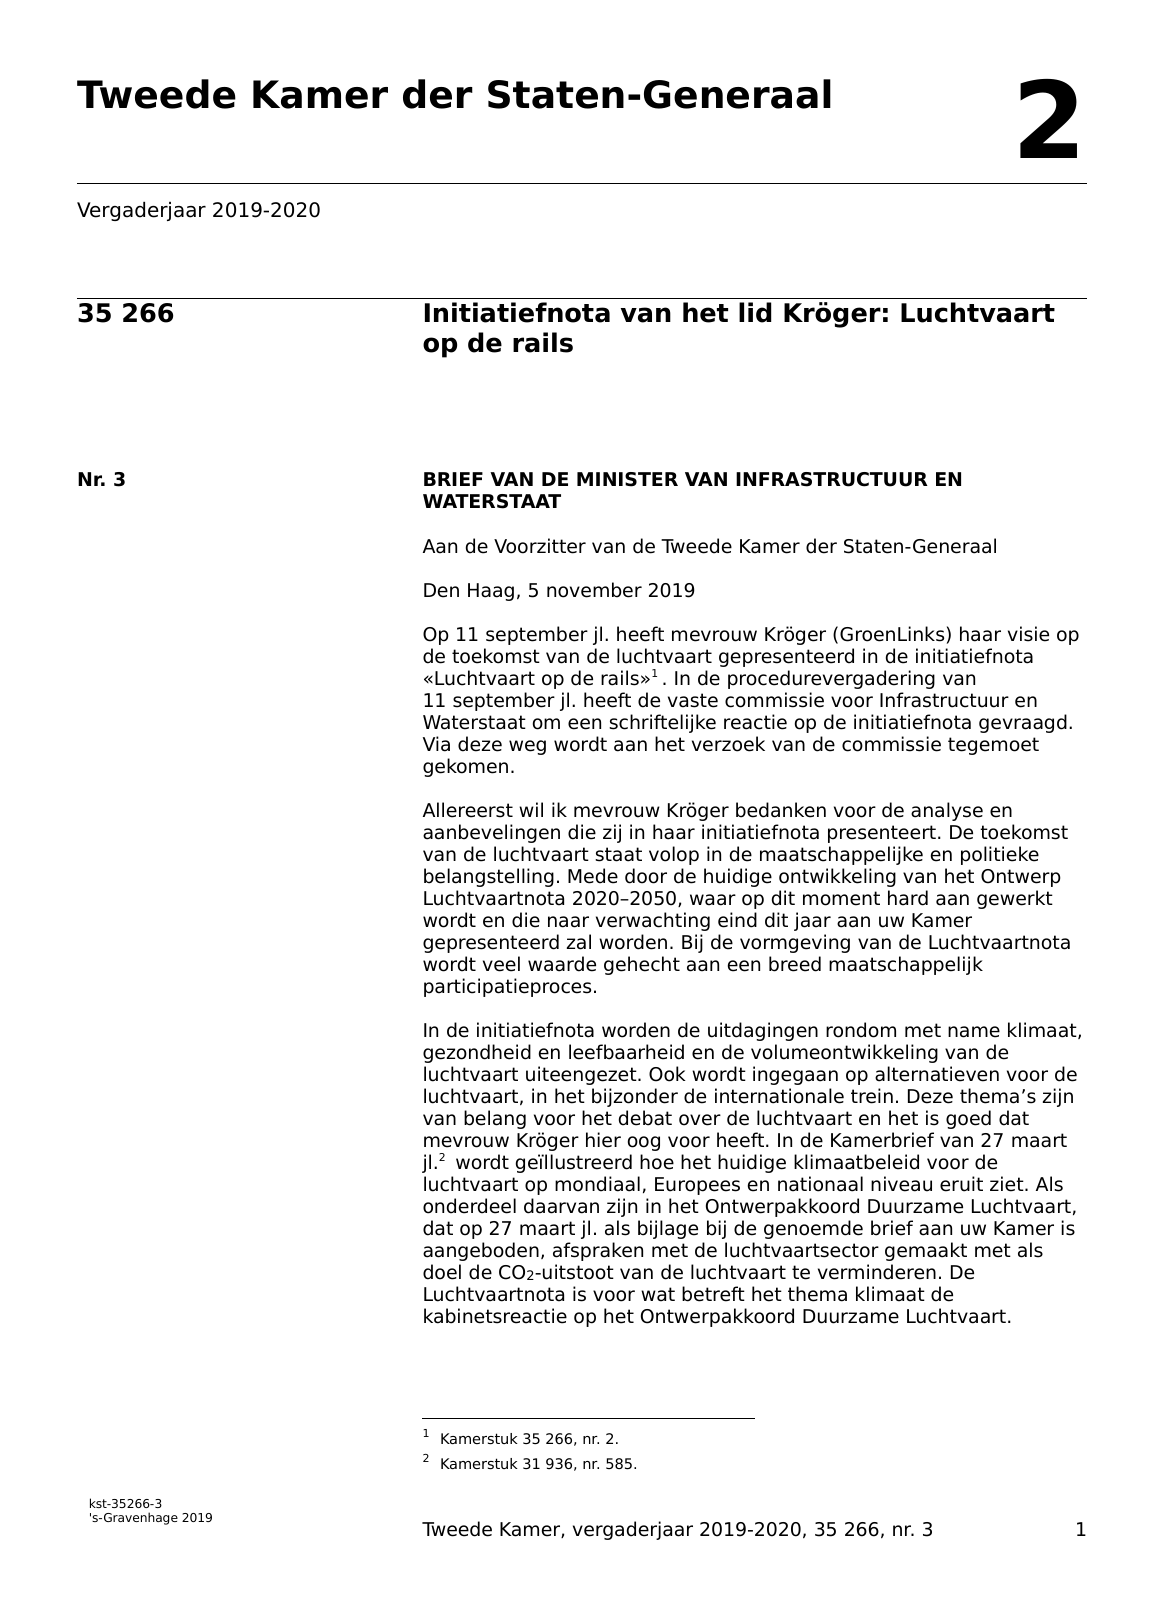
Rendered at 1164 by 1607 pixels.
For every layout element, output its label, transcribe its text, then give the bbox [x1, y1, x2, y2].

text 's-Gravenhage 2019 [88, 1511, 323, 1525]
text Aan de Voorzitter van de Tweede Kamer der Staten-Generaal [422, 536, 1087, 557]
subtitle 35 266 Initiatiefnota van het lid Kröger: Luchtvaart op de rails [77, 299, 1087, 358]
table_header 2 [886, 59, 1087, 183]
text Allereerst wil ik mevrouw Kröger bedanken voor de analyse en aanbevelingen die zij in haar initiatiefnota presenteert. De toekomst van de luchtvaart staat volop in de maatschappelijke en politieke belangstelling. Mede door de huidige ontwikkeling van het Ontwerp Luchtvaartnota 2020–2050, waar op dit moment hard aan gewerkt wordt en die naar verwachting eind dit jaar aan uw Kamer gepresenteerd zal worden. Bij de vormgeving van de Luchtvaartnota wordt veel waarde gehecht aan een breed maatschappelijk participatieproces. [422, 800, 1087, 998]
text In de initiatiefnota worden de uitdagingen rondom met name klimaat, gezondheid en leefbaarheid en de volumeontwikkeling van de luchtvaart uiteengezet. Ook wordt ingegaan op alternatieven voor de luchtvaart, in het bijzonder de internationale trein. Deze thema’s zijn van belang voor het debat over de luchtvaart en het is goed dat mevrouw Kröger hier oog voor heeft. In de Kamerbrief van 27 maart jl. wordt geïllustreerd hoe het huidige klimaatbeleid voor de luchtvaart op mondiaal, Europees en nationaal niveau eruit ziet. Als onderdeel daarvan zijn in het Ontwerpakkoord Duurzame Luchtvaart, dat op 27 maart jl. als bijlage bij de genoemde brief aan uw Kamer is aangeboden, afspraken met de luchtvaartsector gemaakt met als doel de CO2-uitstoot van de luchtvaart te verminderen. De Luchtvaartnota is voor wat betreft het thema klimaat de kabinetsreactie op het Ontwerpakkoord Duurzame Luchtvaart. [422, 1020, 1087, 1328]
subtitle Nr. 3 BRIEF VAN DE MINISTER VAN INFRASTRUCTUUR EN WATERSTAAT [77, 469, 1087, 513]
text Kamerstuk 35 266, nr. 2. [422, 1427, 1087, 1449]
text kst-35266-3 [88, 1497, 323, 1511]
table_cell Vergaderjaar 2019-2020 [77, 184, 1087, 298]
text Den Haag, 5 november 2019 [422, 580, 1087, 602]
text Op 11 september jl. heeft mevrouw Kröger (GroenLinks) haar visie op de toekomst van de luchtvaart gepresenteerd in de initiatiefnota «Luchtvaart op de rails». In de procedurevergadering van 11 september jl. heeft de vaste commissie voor Infrastructuur en Waterstaat om een schriftelijke reactie op de initiatiefnota gevraagd. Via deze weg wordt aan het verzoek van de commissie tegemoet gekomen. [422, 624, 1087, 778]
table_header Tweede Kamer der Staten-Generaal [77, 59, 886, 183]
text Kamerstuk 31 936, nr. 585. [422, 1452, 1087, 1474]
